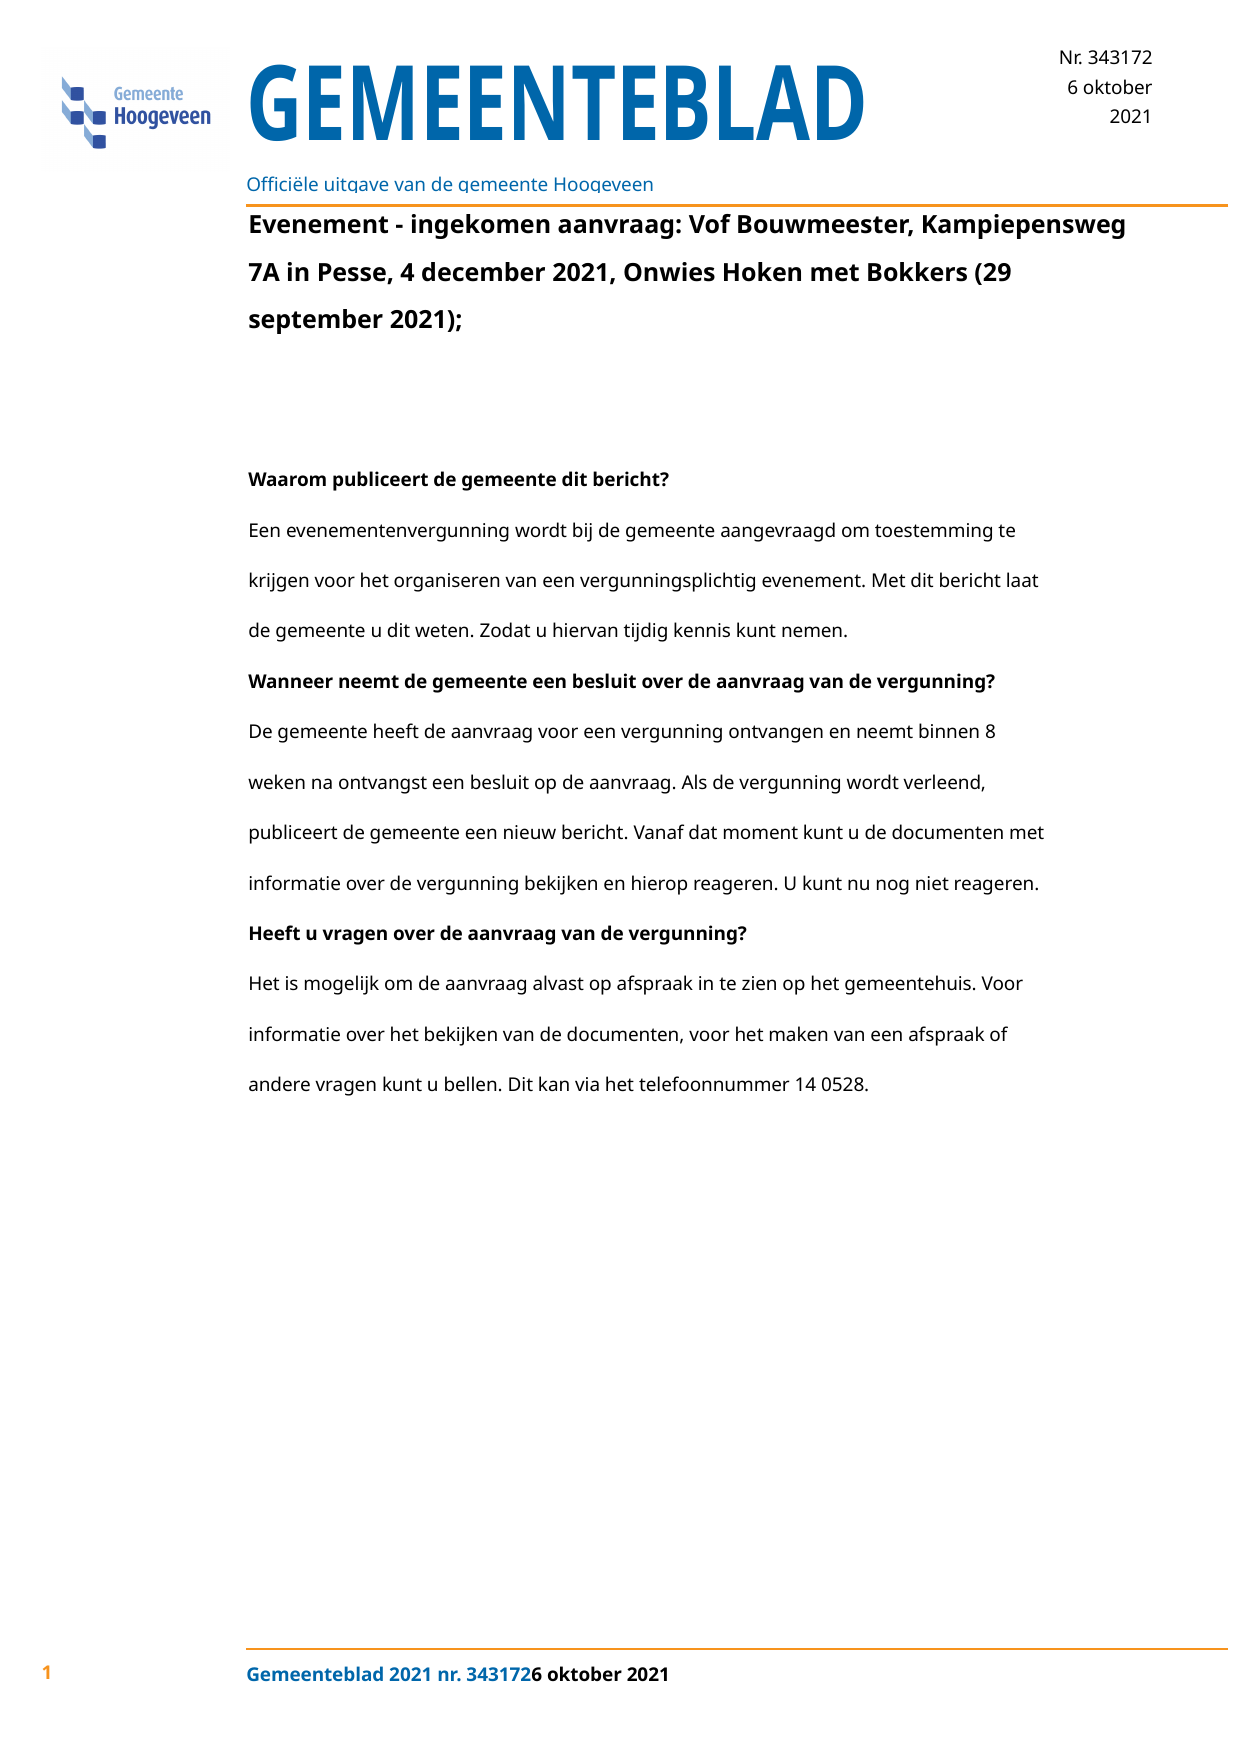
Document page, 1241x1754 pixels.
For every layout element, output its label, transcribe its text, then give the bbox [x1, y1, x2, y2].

text krijgen voor het organiseren van een vergunningsplichtig evenement. Met dit bericht laat [248, 567, 1152, 593]
text De gemeente heeft de aanvraag voor een vergunning ontvangen en neemt binnen 8 [248, 718, 1152, 744]
text de gemeente u dit weten. Zodat u hiervan tijdig kennis kunt nemen. [248, 618, 1152, 643]
text Een evenementenvergunning wordt bij de gemeente aangevraagd om toestemming te [248, 517, 1152, 542]
text Waarom publiceert de gemeente dit bericht? [248, 466, 1152, 492]
text Wanneer neemt de gemeente een besluit over de aanvraag van de vergunning? [248, 668, 1152, 694]
text Het is mogelijk om de aanvraag alvast op afspraak in te zien op het gemeentehuis. Voor [248, 971, 1152, 996]
picture [41, 47, 231, 172]
text Evenement - ingekomen aanvraag: Vof Bouwmeester, Kampiepensweg 7A in Pesse, 4 december 2021, Onwies Hoken met Bokkers (29 september 2021); [248, 207, 1152, 336]
text weken na ontvangst een besluit op de aanvraag. Als de vergunning wordt verleend, [248, 769, 1152, 794]
text informatie over de vergunning bekijken en hierop reageren. U kunt nu nog niet reageren. [248, 870, 1152, 895]
text publiceert de gemeente een nieuw bericht. Vanaf dat moment kunt u de documenten met [248, 819, 1152, 845]
text andere vragen kunt u bellen. Dit kan via het telefoonnummer 14 0528. [248, 1071, 1152, 1097]
text Heeft u vragen over de aanvraag van de vergunning? [248, 920, 1152, 946]
text informatie over het bekijken van de documenten, voor het maken van een afspraak of [248, 1021, 1152, 1047]
